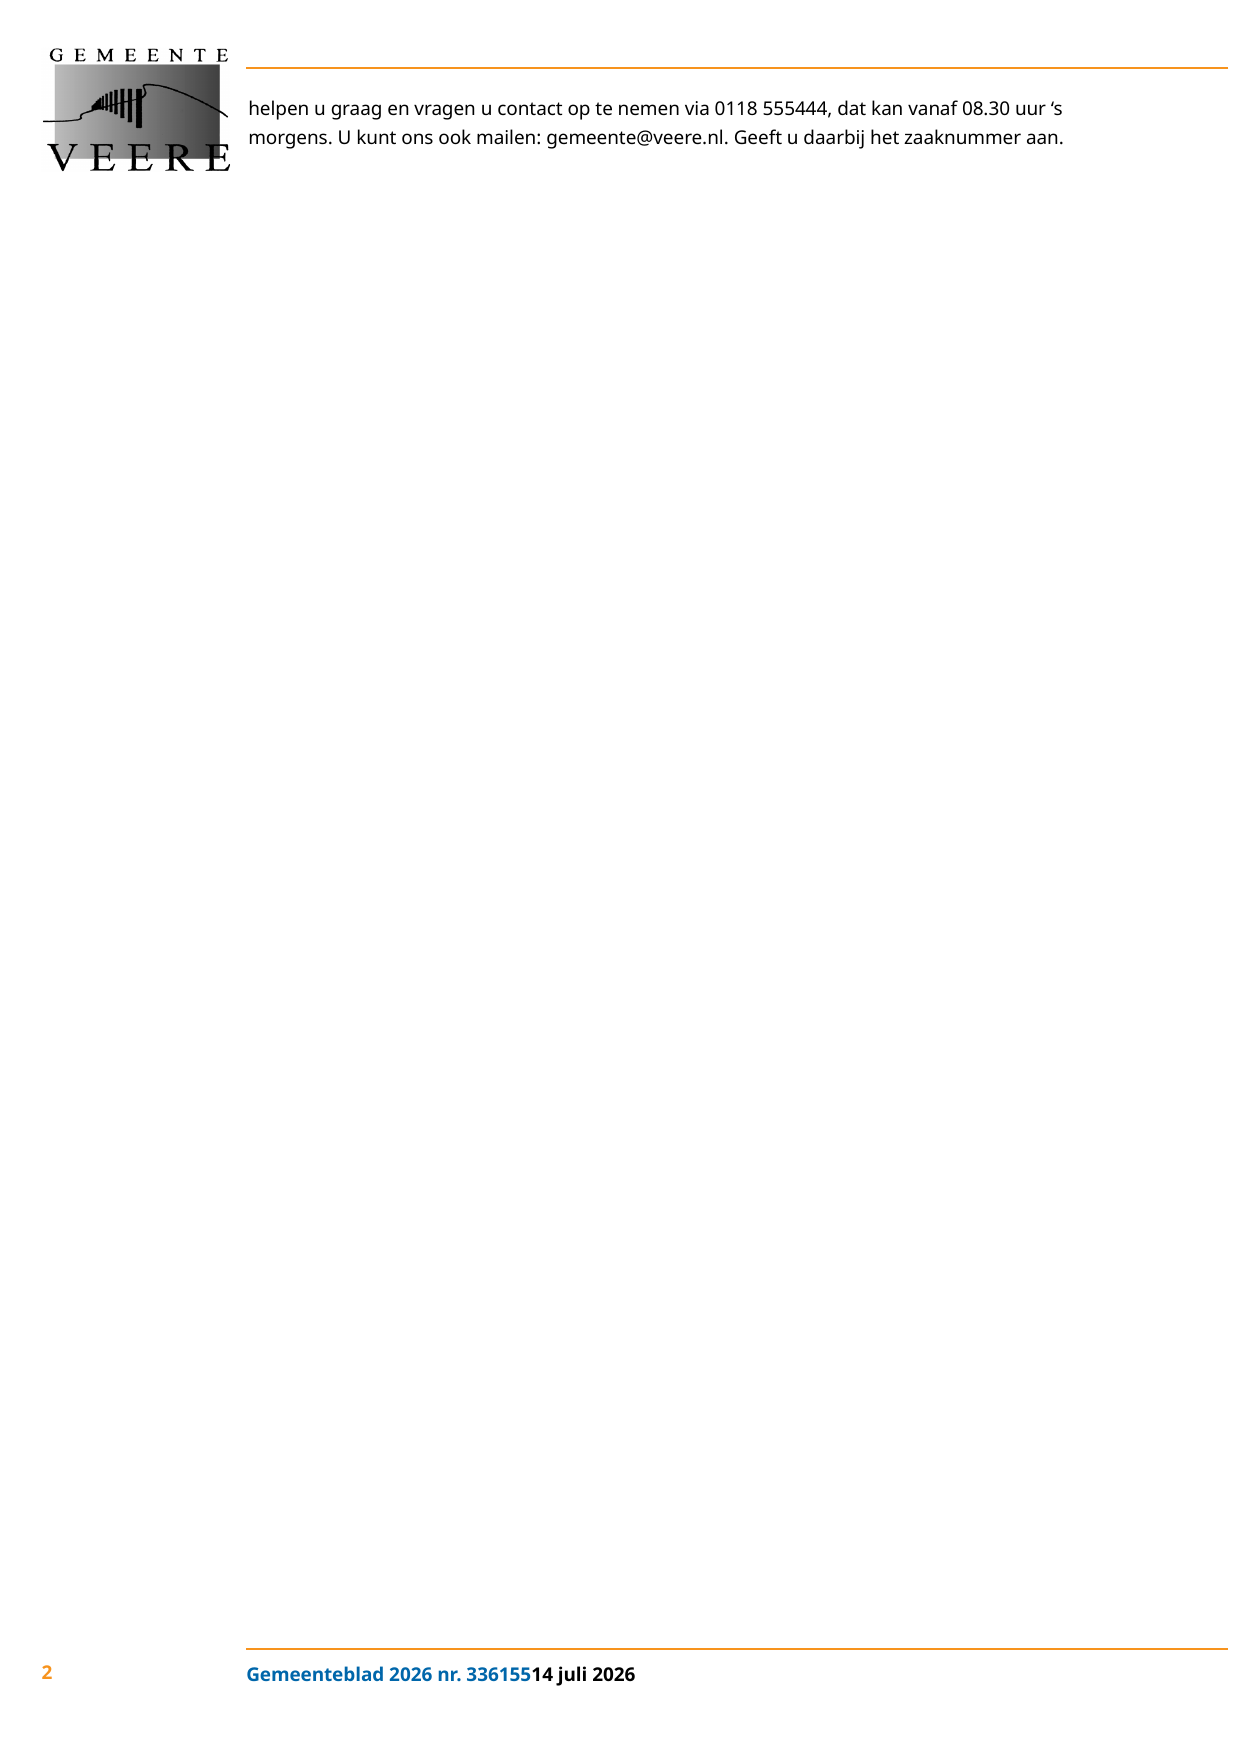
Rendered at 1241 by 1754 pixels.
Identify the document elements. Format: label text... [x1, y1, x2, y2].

picture [41, 47, 231, 172]
text helpen u graag en vragen u contact op te nemen via 0118 555444, dat kan vanaf 08.30 uur ‘s morgens. U kunt ons ook mailen: gemeente@veere.nl. Geeft u daarbij het zaaknummer aan. [248, 95, 1152, 150]
